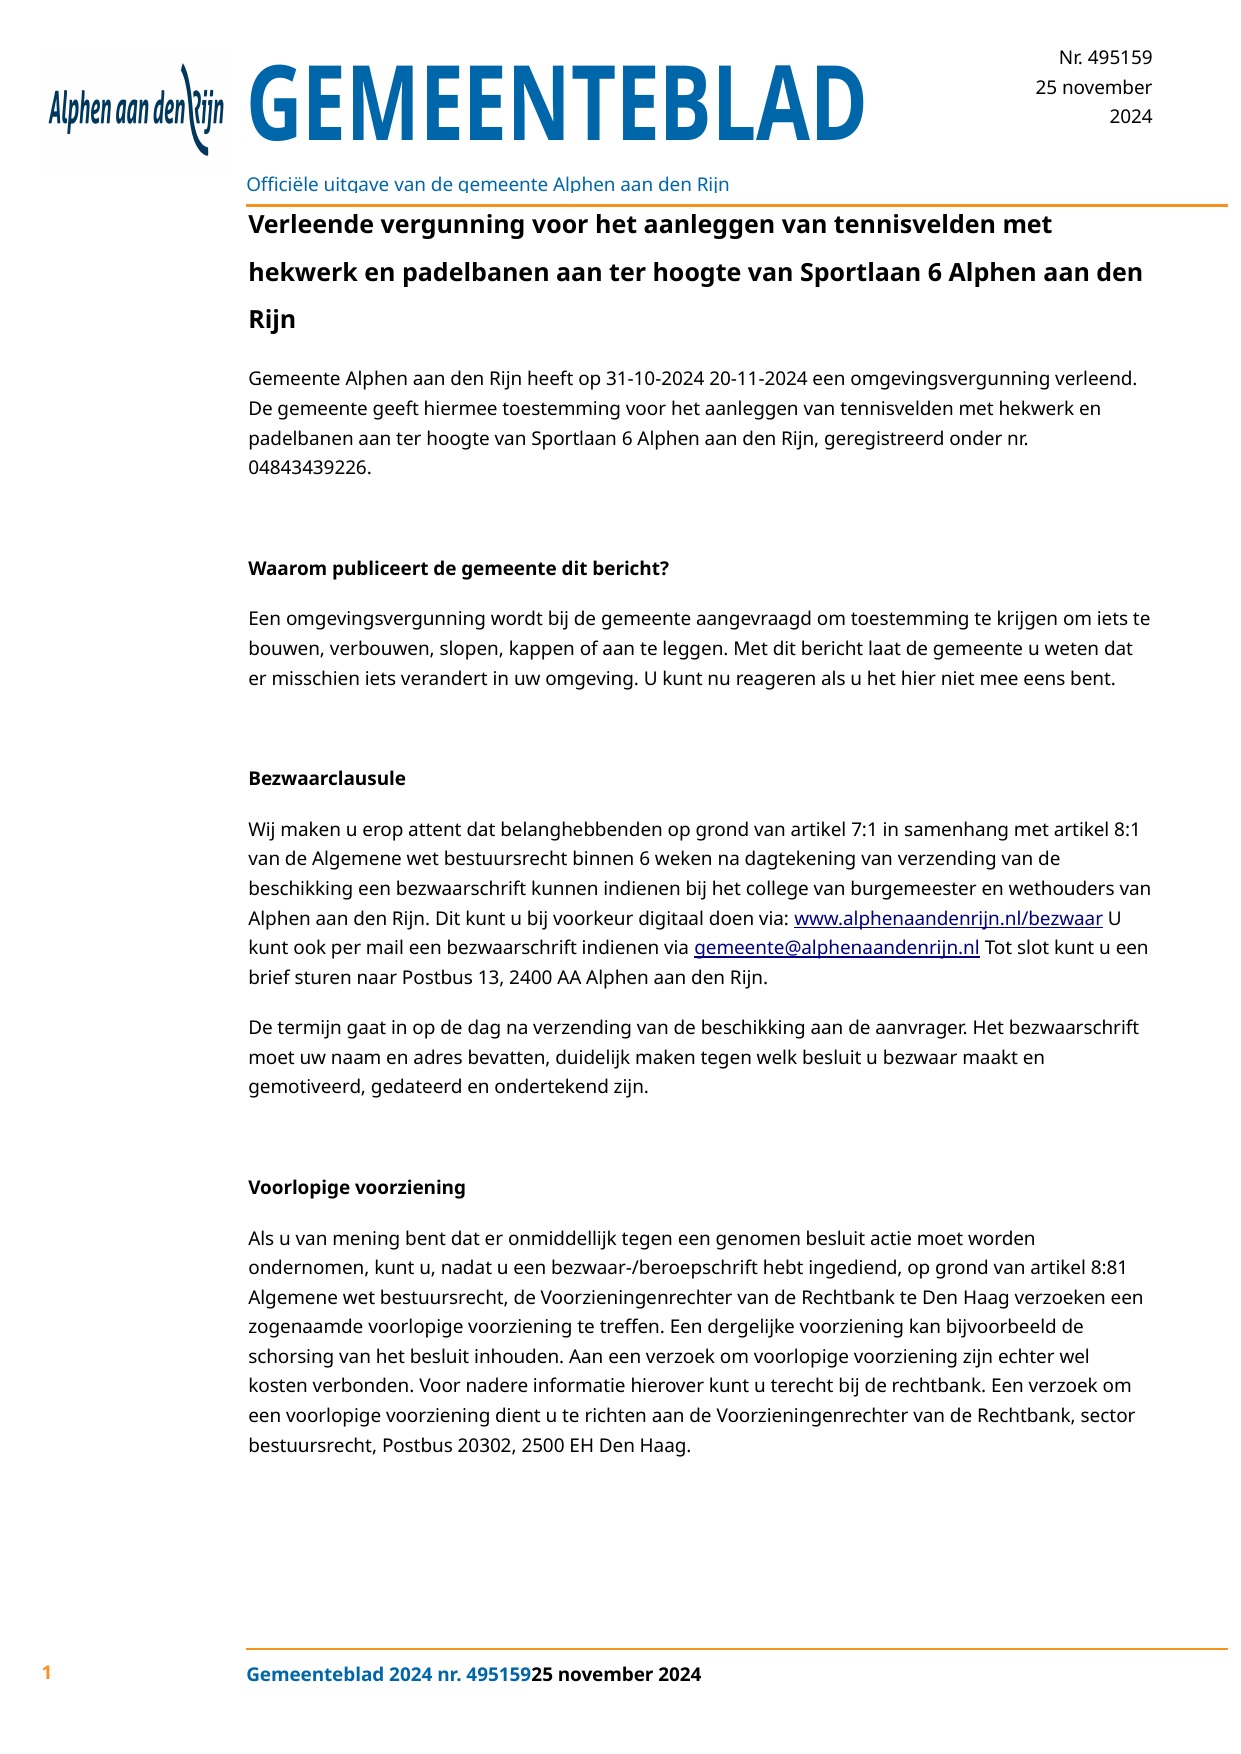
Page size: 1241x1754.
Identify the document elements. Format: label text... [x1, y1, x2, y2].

text Verleende vergunning voor het aanleggen van tennisvelden met hekwerk en padelbanen aan ter hoogte van Sportlaan 6 Alphen aan den Rijn [248, 207, 1152, 336]
text Een omgevingsvergunning wordt bij de gemeente aangevraagd om toestemming te krijgen om iets te bouwen, verbouwen, slopen, kappen of aan te leggen. Met dit bericht laat de gemeente u weten dat er misschien iets verandert in uw omgeving. U kunt nu reageren als u het hier niet mee eens bent. [248, 606, 1152, 690]
text De termijn gaat in op de dag na verzending van de beschikking aan de aanvrager. Het bezwaarschrift moet uw naam en adres bevatten, duidelijk maken tegen welk besluit u bezwaar maakt en gemotiveerd, gedateerd en ondertekend zijn. [248, 1014, 1152, 1099]
picture [41, 47, 231, 172]
text Bezwaarclausule [248, 766, 1152, 791]
text Voorlopige voorziening [248, 1174, 1152, 1200]
text Waarom publiceert de gemeente dit bericht? [248, 555, 1152, 581]
text Gemeente Alphen aan den Rijn heeft op 31-10-2024 20-11-2024 een omgevingsvergunning verleend. De gemeente geeft hiermee toestemming voor het aanleggen van tennisvelden met hekwerk en padelbanen aan ter hoogte van Sportlaan 6 Alphen aan den Rijn, geregistreerd onder nr. 04843439226. [248, 366, 1152, 480]
text Wij maken u erop attent dat belanghebbenden op grond van artikel 7:1 in samenhang met artikel 8:1 van de Algemene wet bestuursrecht binnen 6 weken na dagtekening van verzending van de beschikking een bezwaarschrift kunnen indienen bij het college van burgemeester en wethouders van Alphen aan den Rijn. Dit kunt u bij voorkeur digitaal doen via: www.alphenaandenrijn.nl/bezwaar U kunt ook per mail een bezwaarschrift indienen via gemeente@alphenaandenrijn.nl Tot slot kunt u een brief sturen naar Postbus 13, 2400 AA Alphen aan den Rijn. [248, 816, 1152, 989]
text Als u van mening bent dat er onmiddellijk tegen een genomen besluit actie moet worden ondernomen, kunt u, nadat u een bezwaar-/beroepschrift hebt ingediend, op grond van artikel 8:81 Algemene wet bestuursrecht, de Voorzieningenrechter van de Rechtbank te Den Haag verzoeken een zogenaamde voorlopige voorziening te treffen. Een dergelijke voorziening kan bijvoorbeeld de schorsing van het besluit inhouden. Aan een verzoek om voorlopige voorziening zijn echter wel kosten verbonden. Voor nadere informatie hierover kunt u terecht bij de rechtbank. Een verzoek om een voorlopige voorziening dient u te richten aan de Voorzieningenrechter van de Rechtbank, sector bestuursrecht, Postbus 20302, 2500 EH Den Haag. [248, 1225, 1152, 1457]
